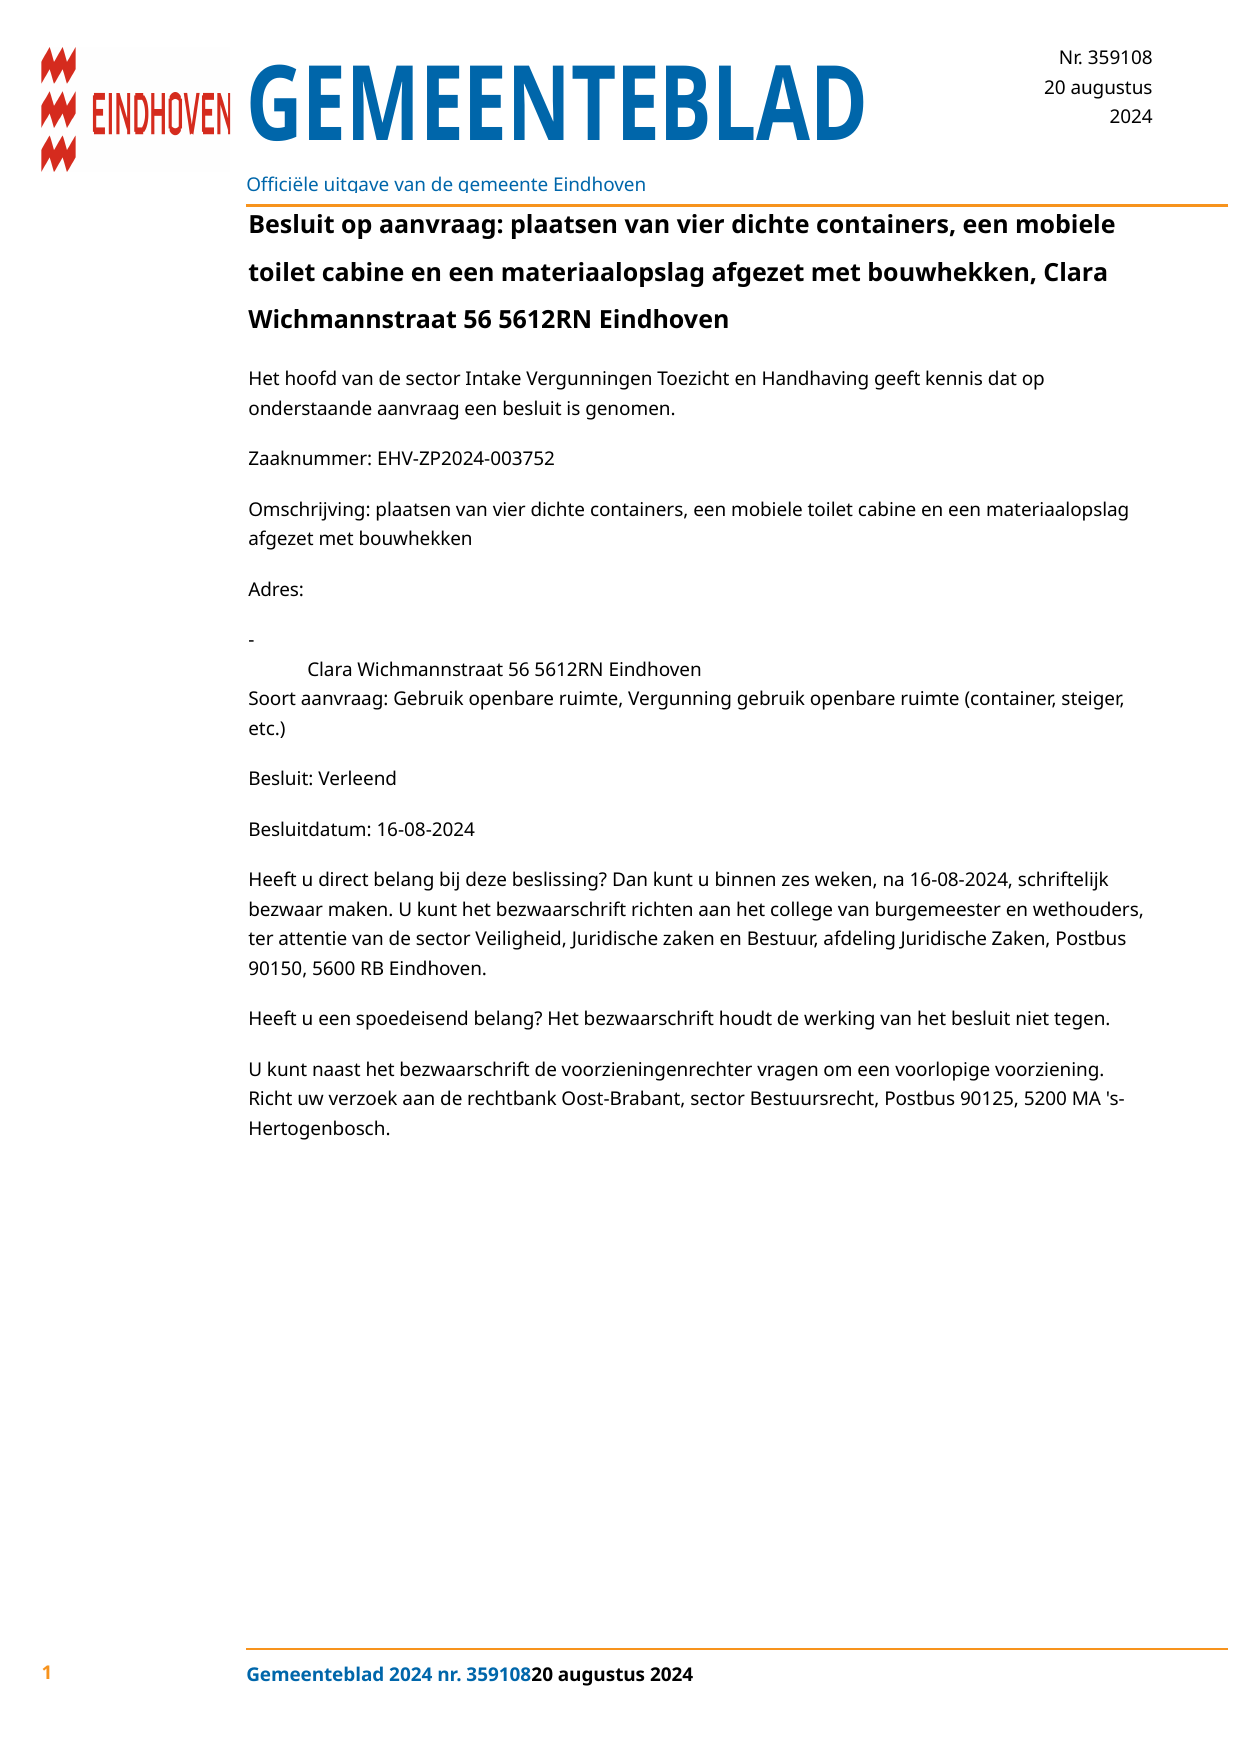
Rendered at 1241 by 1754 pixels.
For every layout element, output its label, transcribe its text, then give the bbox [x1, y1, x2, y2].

text U kunt naast het bezwaarschrift de voorzieningenrechter vragen om een voorlopige voorziening. Richt uw verzoek aan de rechtbank Oost-Brabant, sector Bestuursrecht, Postbus 90125, 5200 MA 's-Hertogenbosch. [248, 1056, 1152, 1141]
text Adres: [248, 576, 1152, 602]
text Besluit: Verleend [248, 766, 1152, 791]
text Soort aanvraag: Gebruik openbare ruimte, Vergunning gebruik openbare ruimte (container, steiger, etc.) [248, 686, 1152, 741]
text Heeft u direct belang bij deze beslissing? Dan kunt u binnen zes weken, na 16-08-2024, schriftelijk bezwaar maken. U kunt het bezwaarschrift richten aan het college van burgemeester en wethouders, ter attentie van de sector Veiligheid, Juridische zaken en Bestuur, afdeling Juridische Zaken, Postbus 90150, 5600 RB Eindhoven. [248, 866, 1152, 981]
picture [41, 47, 231, 172]
text Besluit op aanvraag: plaatsen van vier dichte containers, een mobiele toilet cabine en een materiaalopslag afgezet met bouwhekken, Clara Wichmannstraat 56 5612RN Eindhoven [248, 207, 1152, 336]
text Het hoofd van de sector Intake Vergunningen Toezicht en Handhaving geeft kennis dat op onderstaande aanvraag een besluit is genomen. [248, 366, 1152, 421]
list Clara Wichmannstraat 56 5612RN Eindhoven [248, 656, 1152, 682]
text Omschrijving: plaatsen van vier dichte containers, een mobiele toilet cabine en een materiaalopslag afgezet met bouwhekken [248, 496, 1152, 551]
text Besluitdatum: 16-08-2024 [248, 816, 1152, 842]
text Zaaknummer: EHV-ZP2024-003752 [248, 446, 1152, 471]
text Heeft u een spoedeisend belang? Het bezwaarschrift houdt de werking van het besluit niet tegen. [248, 1006, 1152, 1031]
